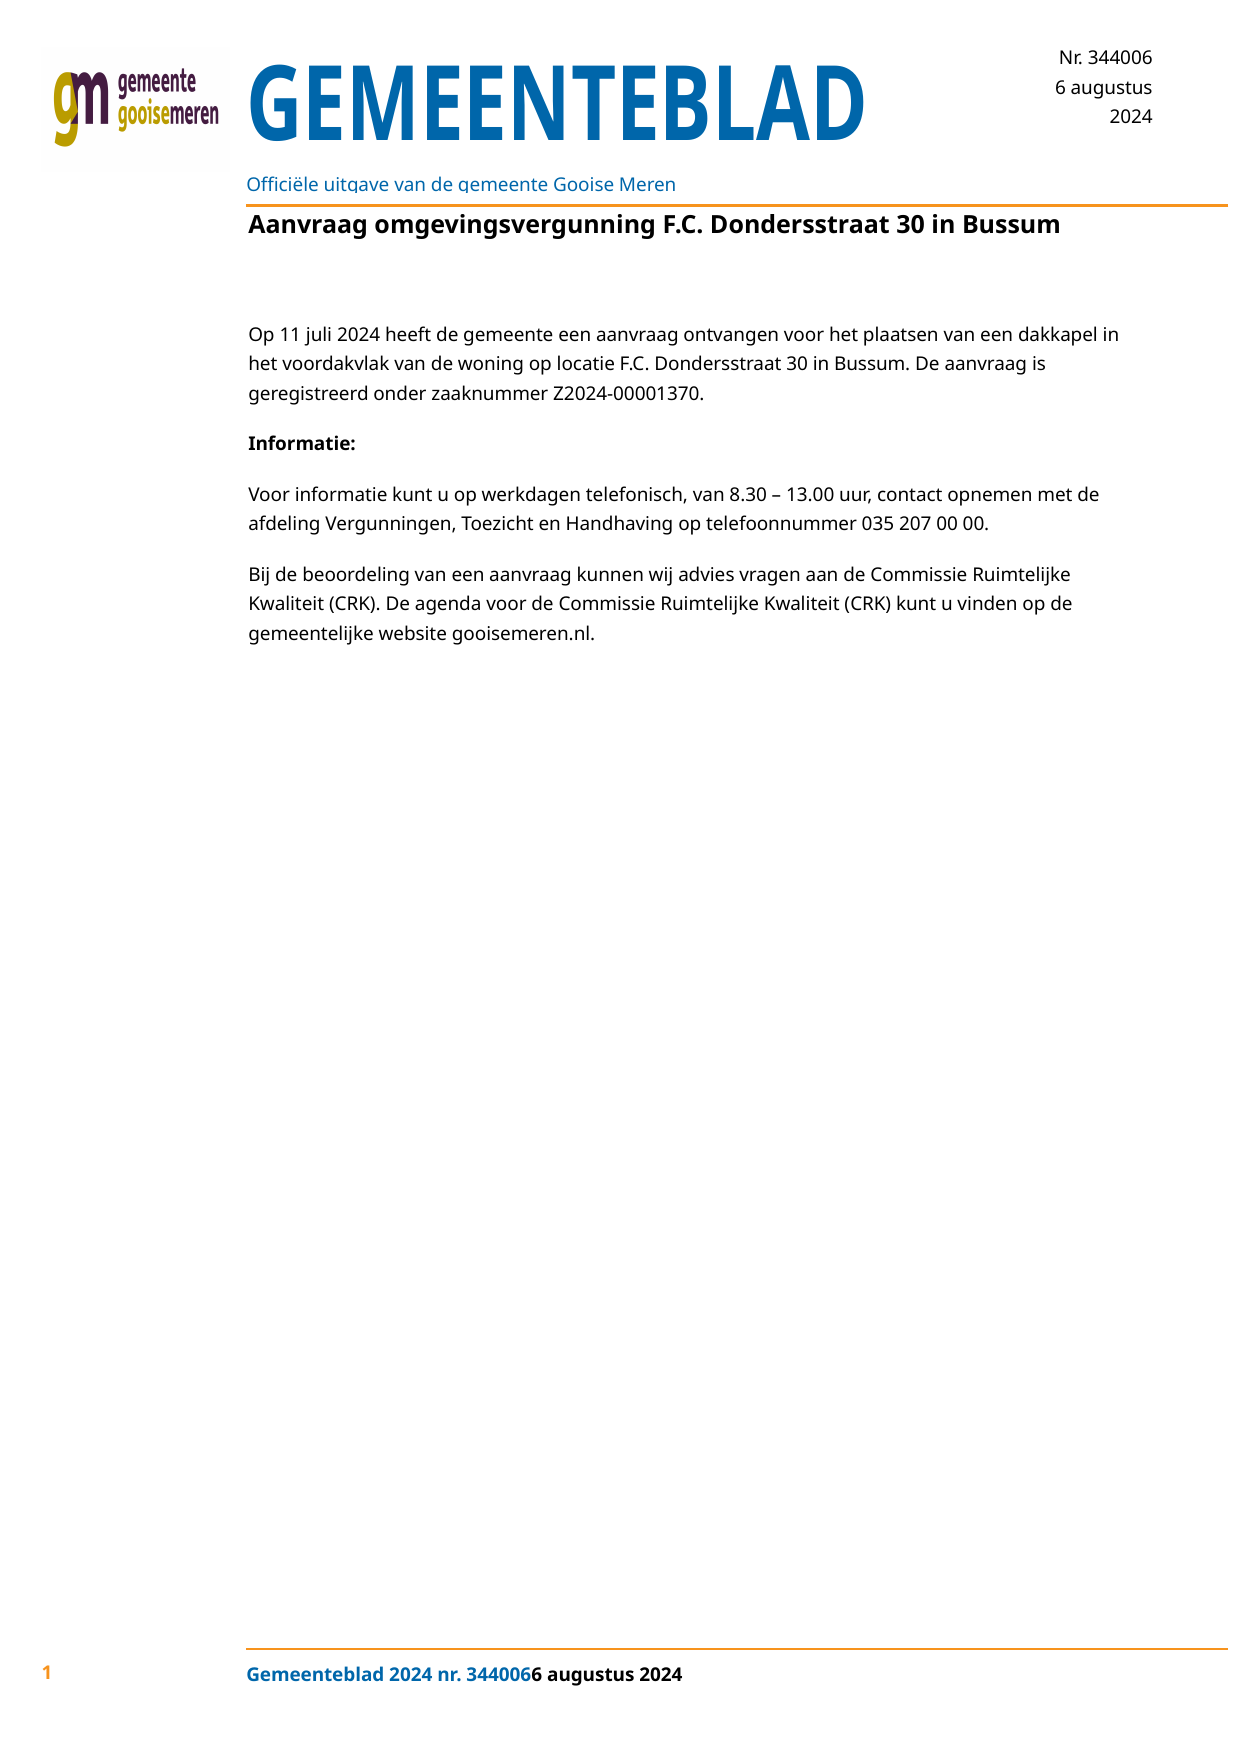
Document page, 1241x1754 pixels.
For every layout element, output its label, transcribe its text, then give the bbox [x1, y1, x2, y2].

text Aanvraag omgevingsvergunning F.C. Dondersstraat 30 in Bussum [248, 207, 1152, 241]
text Informatie: [248, 430, 1152, 456]
text Bij de beoordeling van een aanvraag kunnen wij advies vragen aan de Commissie Ruimtelijke Kwaliteit (CRK). De agenda voor de Commissie Ruimtelijke Kwaliteit (CRK) kunt u vinden op de gemeentelijke website gooisemeren.nl. [248, 561, 1152, 646]
picture [41, 47, 231, 172]
text Voor informatie kunt u op werkdagen telefonisch, van 8.30 – 13.00 uur, contact opnemen met de afdeling Vergunningen, Toezicht en Handhaving op telefoonnummer 035 207 00 00. [248, 481, 1152, 536]
text Op 11 juli 2024 heeft de gemeente een aanvraag ontvangen voor het plaatsen van een dakkapel in het voordakvlak van de woning op locatie F.C. Dondersstraat 30 in Bussum. De aanvraag is geregistreerd onder zaaknummer Z2024-00001370. [248, 321, 1152, 406]
